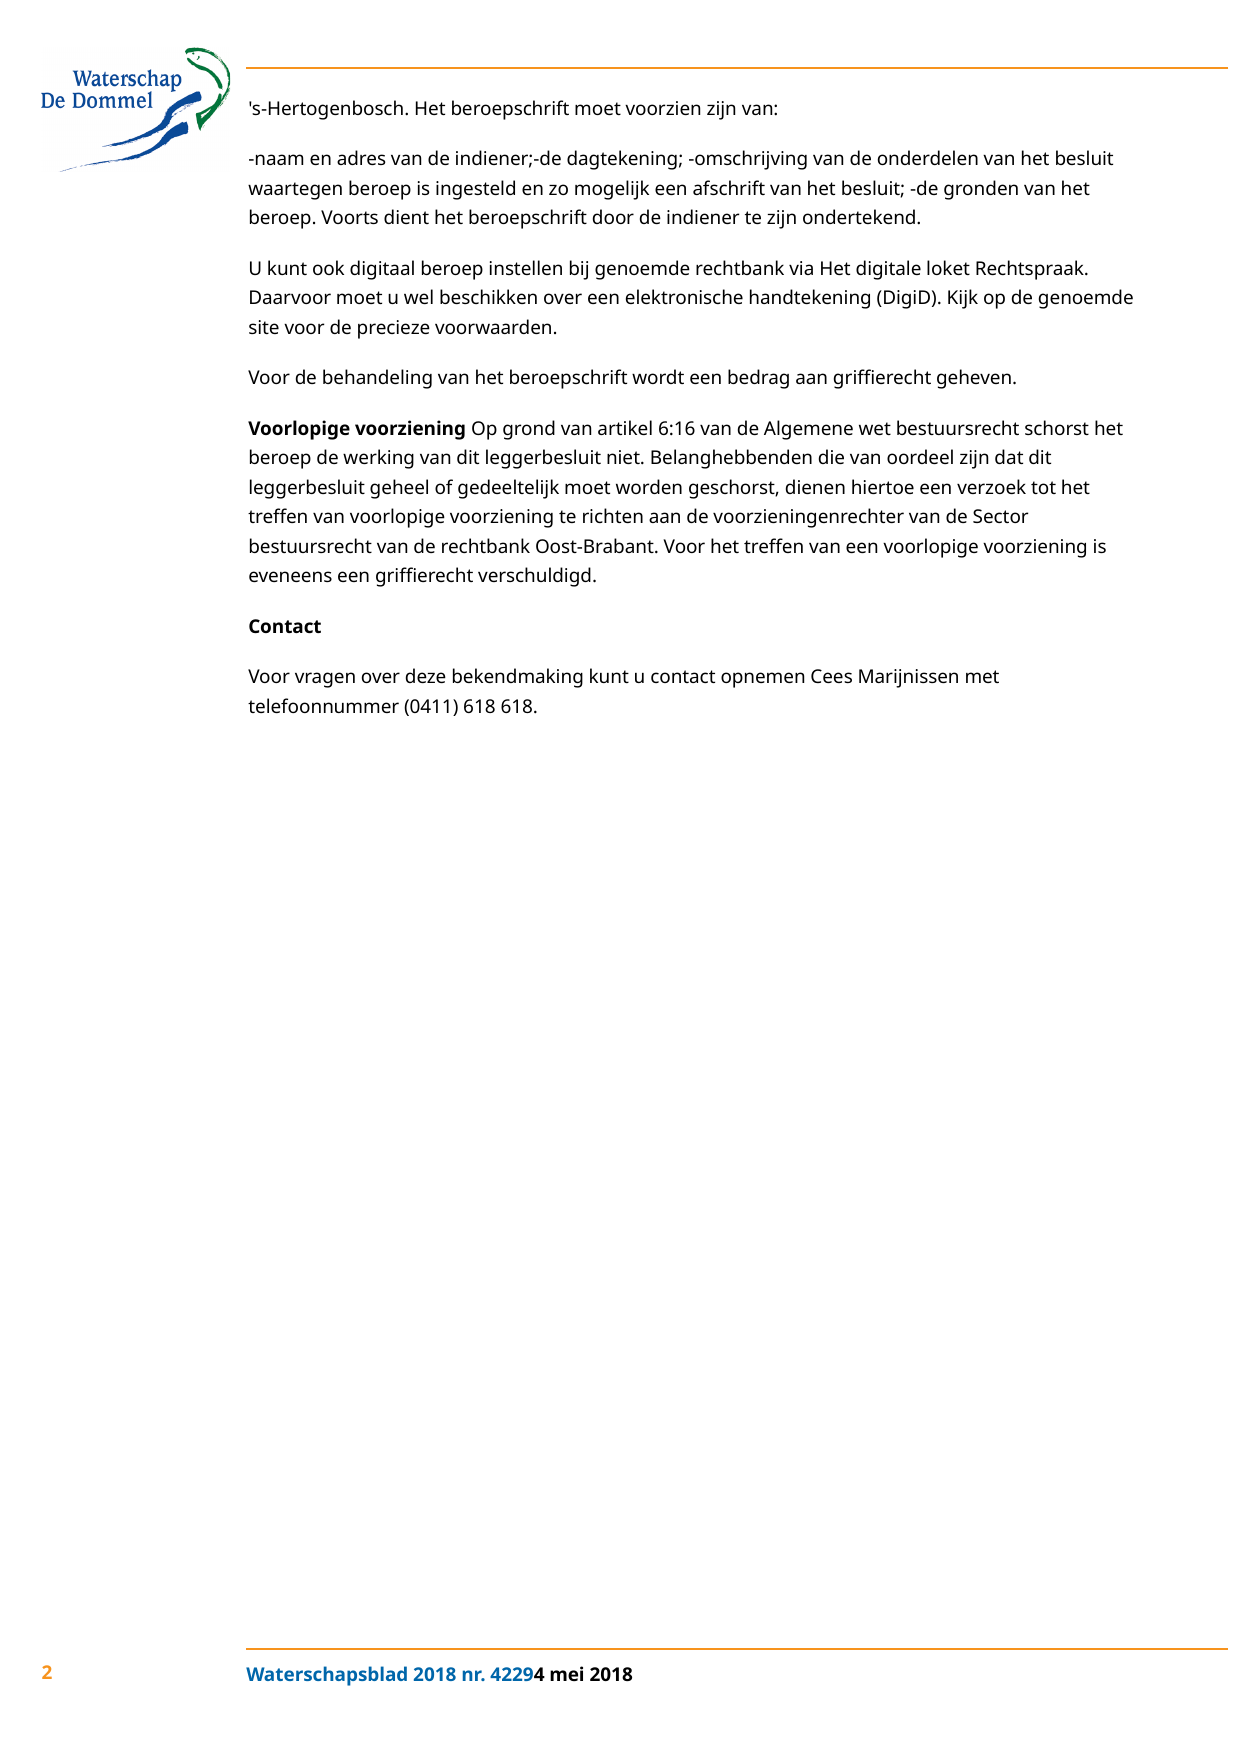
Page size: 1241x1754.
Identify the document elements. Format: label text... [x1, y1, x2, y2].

text Contact [248, 613, 1152, 639]
text Voor de behandeling van het beroepschrift wordt een bedrag aan griffierecht geheven. [248, 364, 1152, 390]
text U kunt ook digitaal beroep instellen bij genoemde rechtbank via Het digitale loket Rechtspraak. Daarvoor moet u wel beschikken over een elektronische handtekening (DigiD). Kijk op de genoemde site voor de precieze voorwaarden. [248, 255, 1152, 340]
picture [41, 47, 231, 172]
text Voorlopige voorziening Op grond van artikel 6:16 van de Algemene wet bestuursrecht schorst het beroep de werking van dit leggerbesluit niet. Belanghebbenden die van oordeel zijn dat dit leggerbesluit geheel of gedeeltelijk moet worden geschorst, dienen hiertoe een verzoek tot het treffen van voorlopige voorziening te richten aan de voorzieningenrechter van de Sector bestuursrecht van de rechtbank Oost-Brabant. Voor het treffen van een voorlopige voorziening is eveneens een griffierecht verschuldigd. [248, 415, 1152, 588]
text 's-Hertogenbosch. Het beroepschrift moet voorzien zijn van: [248, 95, 1152, 121]
text -naam en adres van de indiener;-de dagtekening; -omschrijving van de onderdelen van het besluit waartegen beroep is ingesteld en zo mogelijk een afschrift van het besluit; -de gronden van het beroep. Voorts dient het beroepschrift door de indiener te zijn ondertekend. [248, 145, 1152, 230]
text Voor vragen over deze bekendmaking kunt u contact opnemen Cees Marijnissen met telefoonnummer (0411) 618 618. [248, 663, 1152, 719]
